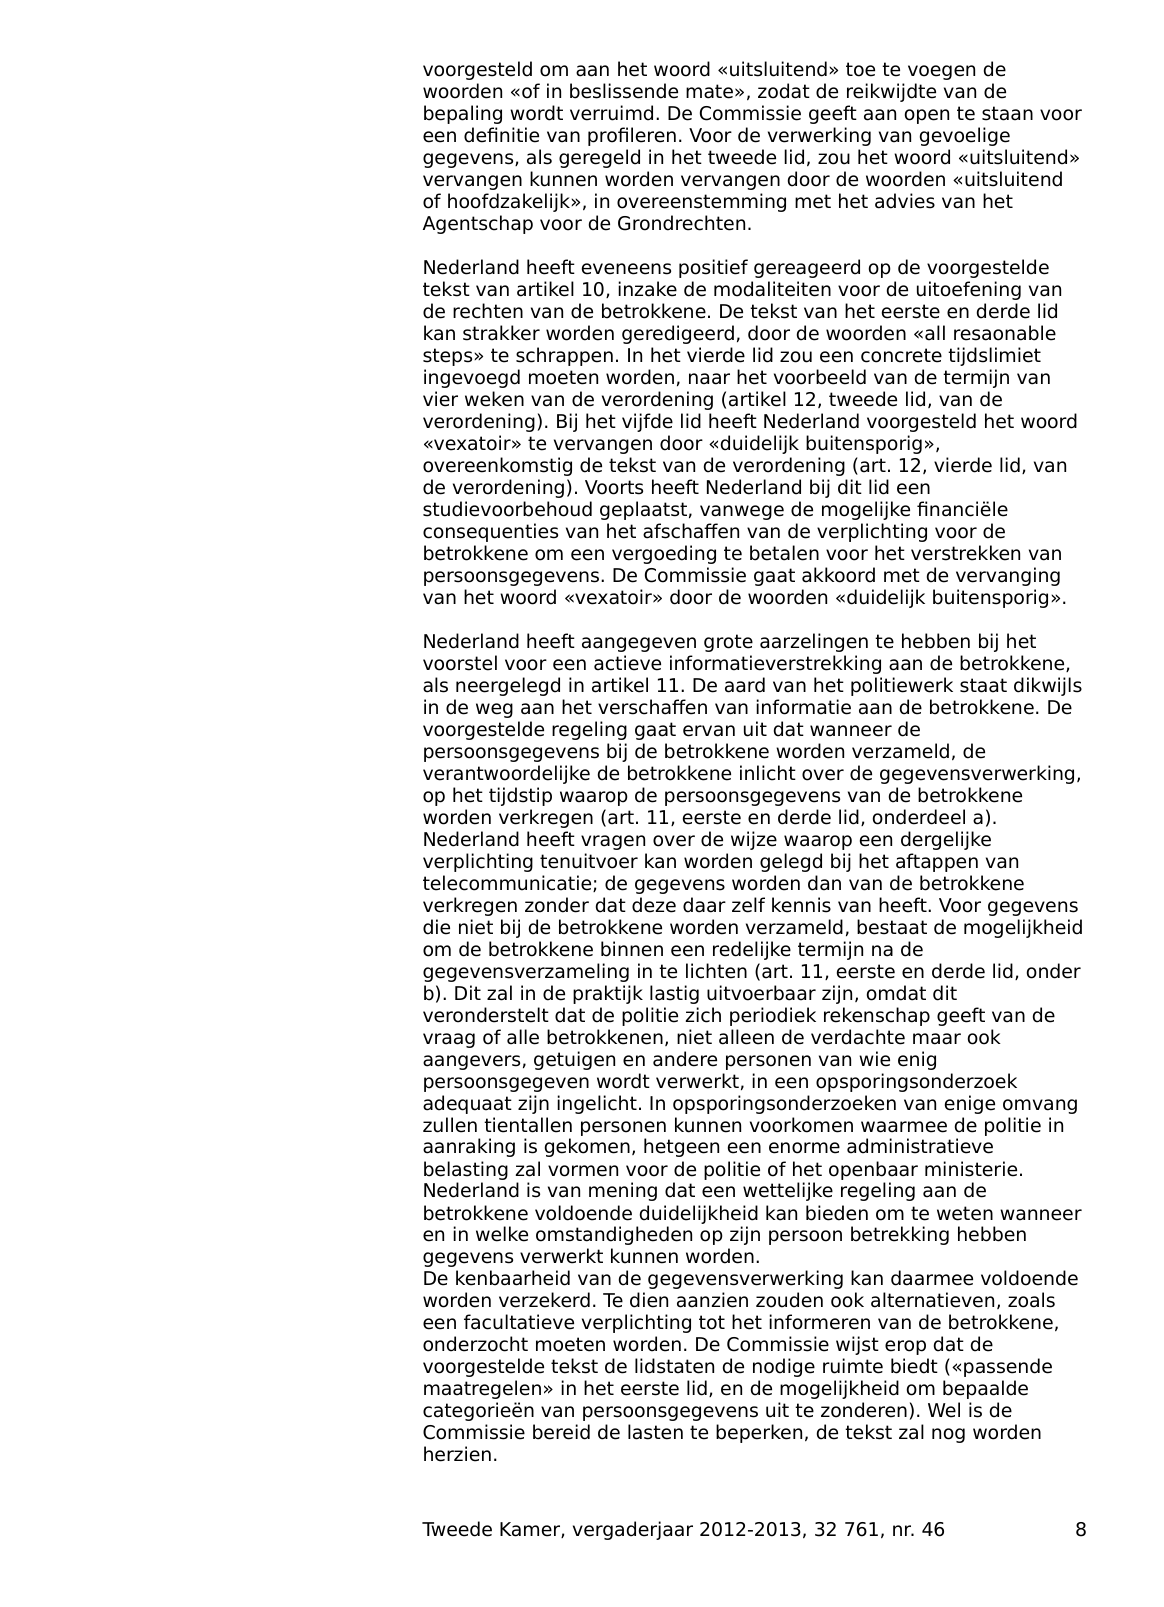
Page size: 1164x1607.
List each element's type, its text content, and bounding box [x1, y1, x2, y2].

text Nederland heeft eveneens positief gereageerd op de voorgestelde tekst van artikel 10, inzake de modaliteiten voor de uitoefening van de rechten van de betrokkene. De tekst van het eerste en derde lid kan strakker worden geredigeerd, door de woorden «all resaonable steps» te schrappen. In het vierde lid zou een concrete tijdslimiet ingevoegd moeten worden, naar het voorbeeld van de termijn van vier weken van de verordening (artikel 12, tweede lid, van de verordening). Bij het vijfde lid heeft Nederland voorgesteld het woord «vexatoir» te vervangen door «duidelijk buitensporig», overeenkomstig de tekst van de verordening (art. 12, vierde lid, van de verordening). Voorts heeft Nederland bij dit lid een studievoorbehoud geplaatst, vanwege de mogelijke financiële consequenties van het afschaffen van de verplichting voor de betrokkene om een vergoeding te betalen voor het verstrekken van persoonsgegevens. De Commissie gaat akkoord met de vervanging van het woord «vexatoir» door de woorden «duidelijk buitensporig». [422, 257, 1087, 609]
text voorgesteld om aan het woord «uitsluitend» toe te voegen de woorden «of in beslissende mate», zodat de reikwijdte van de bepaling wordt verruimd. De Commissie geeft aan open te staan voor een definitie van profileren. Voor de verwerking van gevoelige gegevens, als geregeld in het tweede lid, zou het woord «uitsluitend» vervangen kunnen worden vervangen door de woorden «uitsluitend of hoofdzakelijk», in overeenstemming met het advies van het Agentschap voor de Grondrechten. [422, 59, 1087, 235]
text De kenbaarheid van de gegevensverwerking kan daarmee voldoende worden verzekerd. Te dien aanzien zouden ook alternatieven, zoals een facultatieve verplichting tot het informeren van de betrokkene, onderzocht moeten worden. De Commissie wijst erop dat de voorgestelde tekst de lidstaten de nodige ruimte biedt («passende maatregelen» in het eerste lid, en de mogelijkheid om bepaalde categorieën van persoonsgegevens uit te zonderen). Wel is de Commissie bereid de lasten te beperken, de tekst zal nog worden herzien. [422, 1268, 1087, 1466]
text Nederland heeft aangegeven grote aarzelingen te hebben bij het voorstel voor een actieve informatieverstrekking aan de betrokkene, als neergelegd in artikel 11. De aard van het politiewerk staat dikwijls in de weg aan het verschaffen van informatie aan de betrokkene. De voorgestelde regeling gaat ervan uit dat wanneer de persoonsgegevens bij de betrokkene worden verzameld, de verantwoordelijke de betrokkene inlicht over de gegevensverwerking, op het tijdstip waarop de persoonsgegevens van de betrokkene worden verkregen (art. 11, eerste en derde lid, onderdeel a). Nederland heeft vragen over de wijze waarop een dergelijke verplichting tenuitvoer kan worden gelegd bij het aftappen van telecommunicatie; de gegevens worden dan van de betrokkene verkregen zonder dat deze daar zelf kennis van heeft. Voor gegevens die niet bij de betrokkene worden verzameld, bestaat de mogelijkheid om de betrokkene binnen een redelijke termijn na de gegevensverzameling in te lichten (art. 11, eerste en derde lid, onder b). Dit zal in de praktijk lastig uitvoerbaar zijn, omdat dit veronderstelt dat de politie zich periodiek rekenschap geeft van de vraag of alle betrokkenen, niet alleen de verdachte maar ook aangevers, getuigen en andere personen van wie enig persoonsgegeven wordt verwerkt, in een opsporingsonderzoek adequaat zijn ingelicht. In opsporingsonderzoeken van enige omvang zullen tientallen personen kunnen voorkomen waarmee de politie in aanraking is gekomen, hetgeen een enorme administratieve belasting zal vormen voor de politie of het openbaar ministerie. Nederland is van mening dat een wettelijke regeling aan de betrokkene voldoende duidelijkheid kan bieden om te weten wanneer en in welke omstandigheden op zijn persoon betrekking hebben gegevens verwerkt kunnen worden. [422, 631, 1087, 1268]
